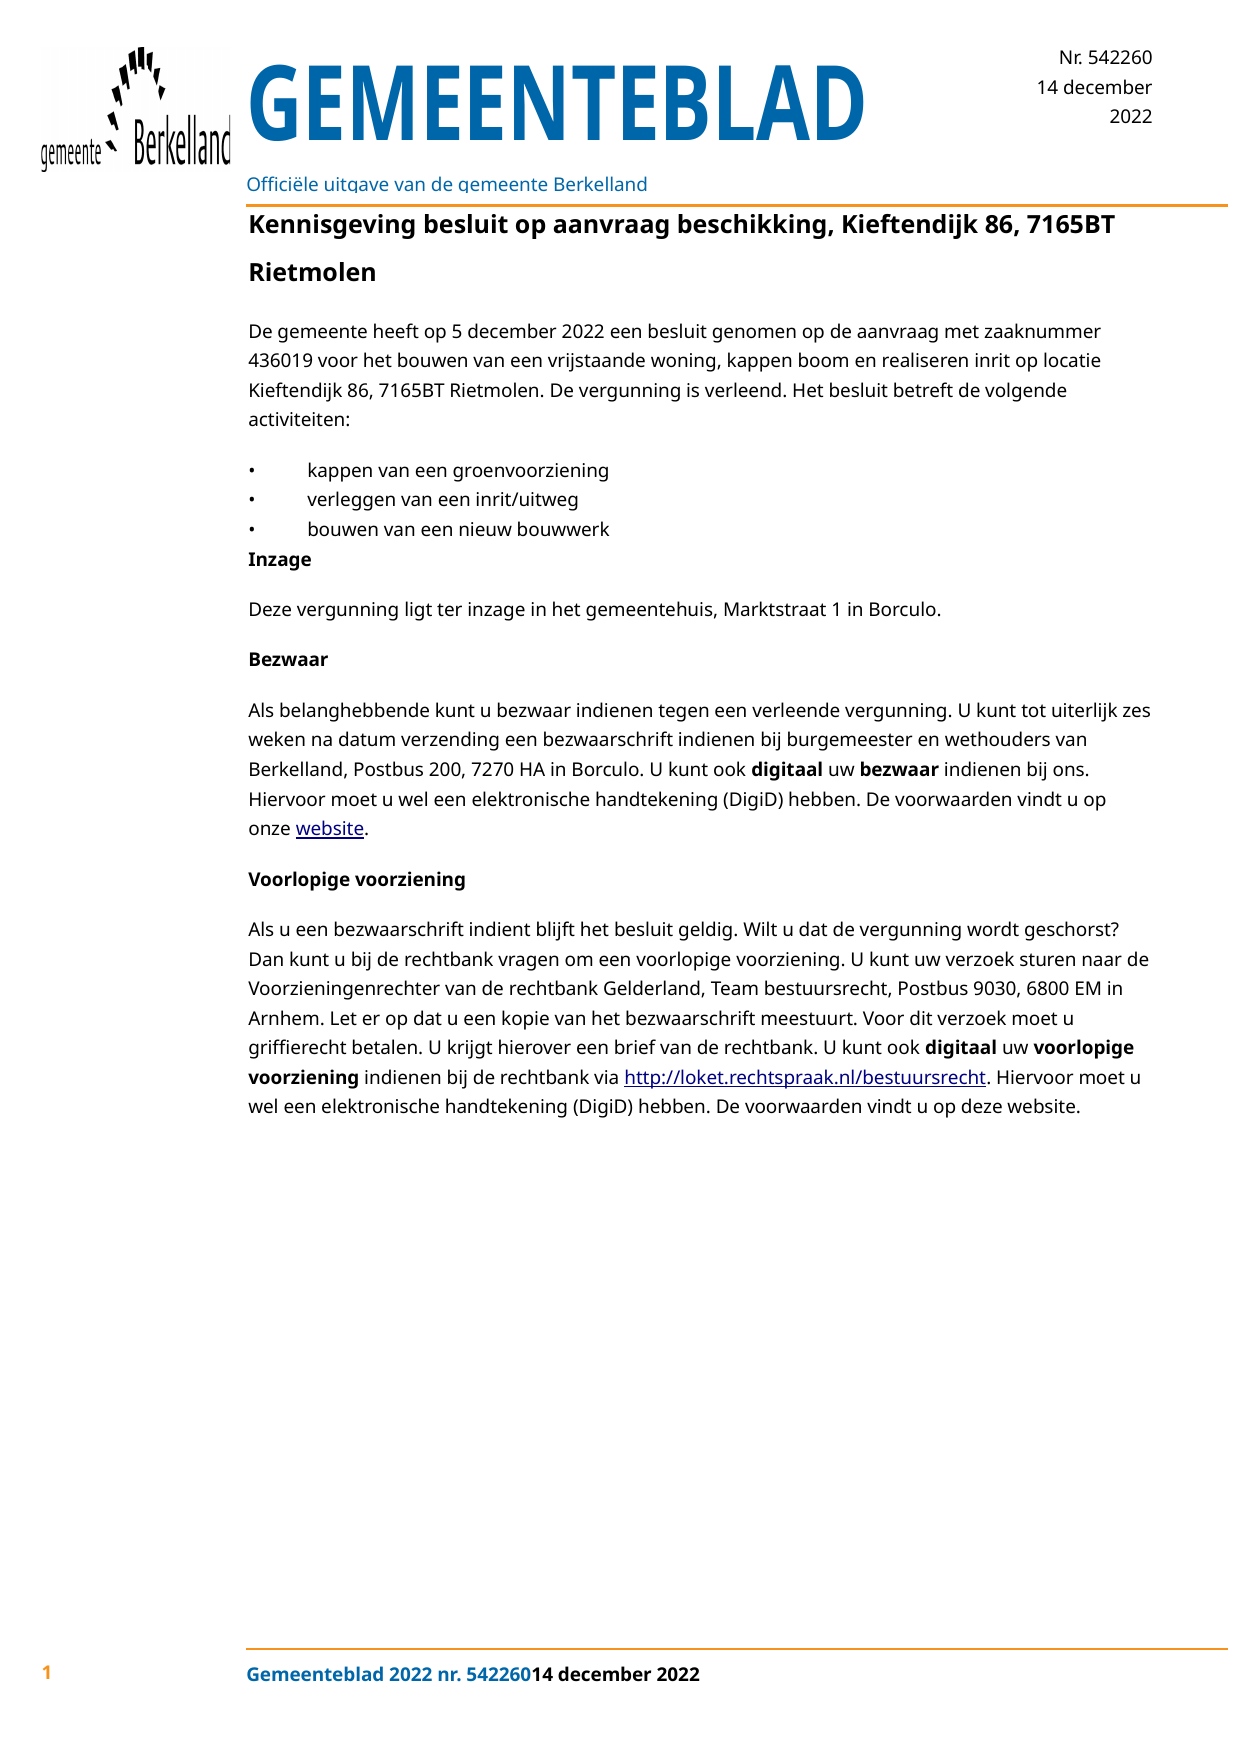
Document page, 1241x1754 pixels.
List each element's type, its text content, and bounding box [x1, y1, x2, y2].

text Bezwaar [248, 647, 1152, 672]
text Deze vergunning ligt ter inzage in het gemeentehuis, Marktstraat 1 in Borculo. [248, 596, 1152, 622]
picture [41, 47, 231, 172]
list kappen van een groenvoorziening [248, 457, 1152, 483]
text Als belanghebbende kunt u bezwaar indienen tegen een verleende vergunning. U kunt tot uiterlijk zes weken na datum verzending een bezwaarschrift indienen bij burgemeester en wethouders van Berkelland, Postbus 200, 7270 HA in Borculo. U kunt ook digitaal uw bezwaar indienen bij ons. Hiervoor moet u wel een elektronische handtekening (DigiD) hebben. De voorwaarden vindt u op onze website. [248, 697, 1152, 841]
text Inzage [248, 546, 1152, 572]
text Als u een bezwaarschrift indient blijft het besluit geldig. Wilt u dat de vergunning wordt geschorst? Dan kunt u bij de rechtbank vragen om een voorlopige voorziening. U kunt uw verzoek sturen naar de Voorzieningenrechter van de rechtbank Gelderland, Team bestuursrecht, Postbus 9030, 6800 EM in Arnhem. Let er op dat u een kopie van het bezwaarschrift meestuurt. Voor dit verzoek moet u griffierecht betalen. U krijgt hierover een brief van de rechtbank. U kunt ook digitaal uw voorlopige voorziening indienen bij de rechtbank via http://loket.rechtspraak.nl/bestuursrecht. Hiervoor moet u wel een elektronische handtekening (DigiD) hebben. De voorwaarden vindt u op deze website. [248, 916, 1152, 1119]
text De gemeente heeft op 5 december 2022 een besluit genomen op de aanvraag met zaaknummer 436019 voor het bouwen van een vrijstaande woning, kappen boom en realiseren inrit op locatie Kieftendijk 86, 7165BT Rietmolen. De vergunning is verleend. Het besluit betreft de volgende activiteiten: [248, 318, 1152, 432]
text Voorlopige voorziening [248, 866, 1152, 892]
text Kennisgeving besluit op aanvraag beschikking, Kieftendijk 86, 7165BT Rietmolen [248, 207, 1152, 288]
list bouwen van een nieuw bouwwerk [248, 516, 1152, 542]
list verleggen van een inrit/uitweg [248, 487, 1152, 512]
